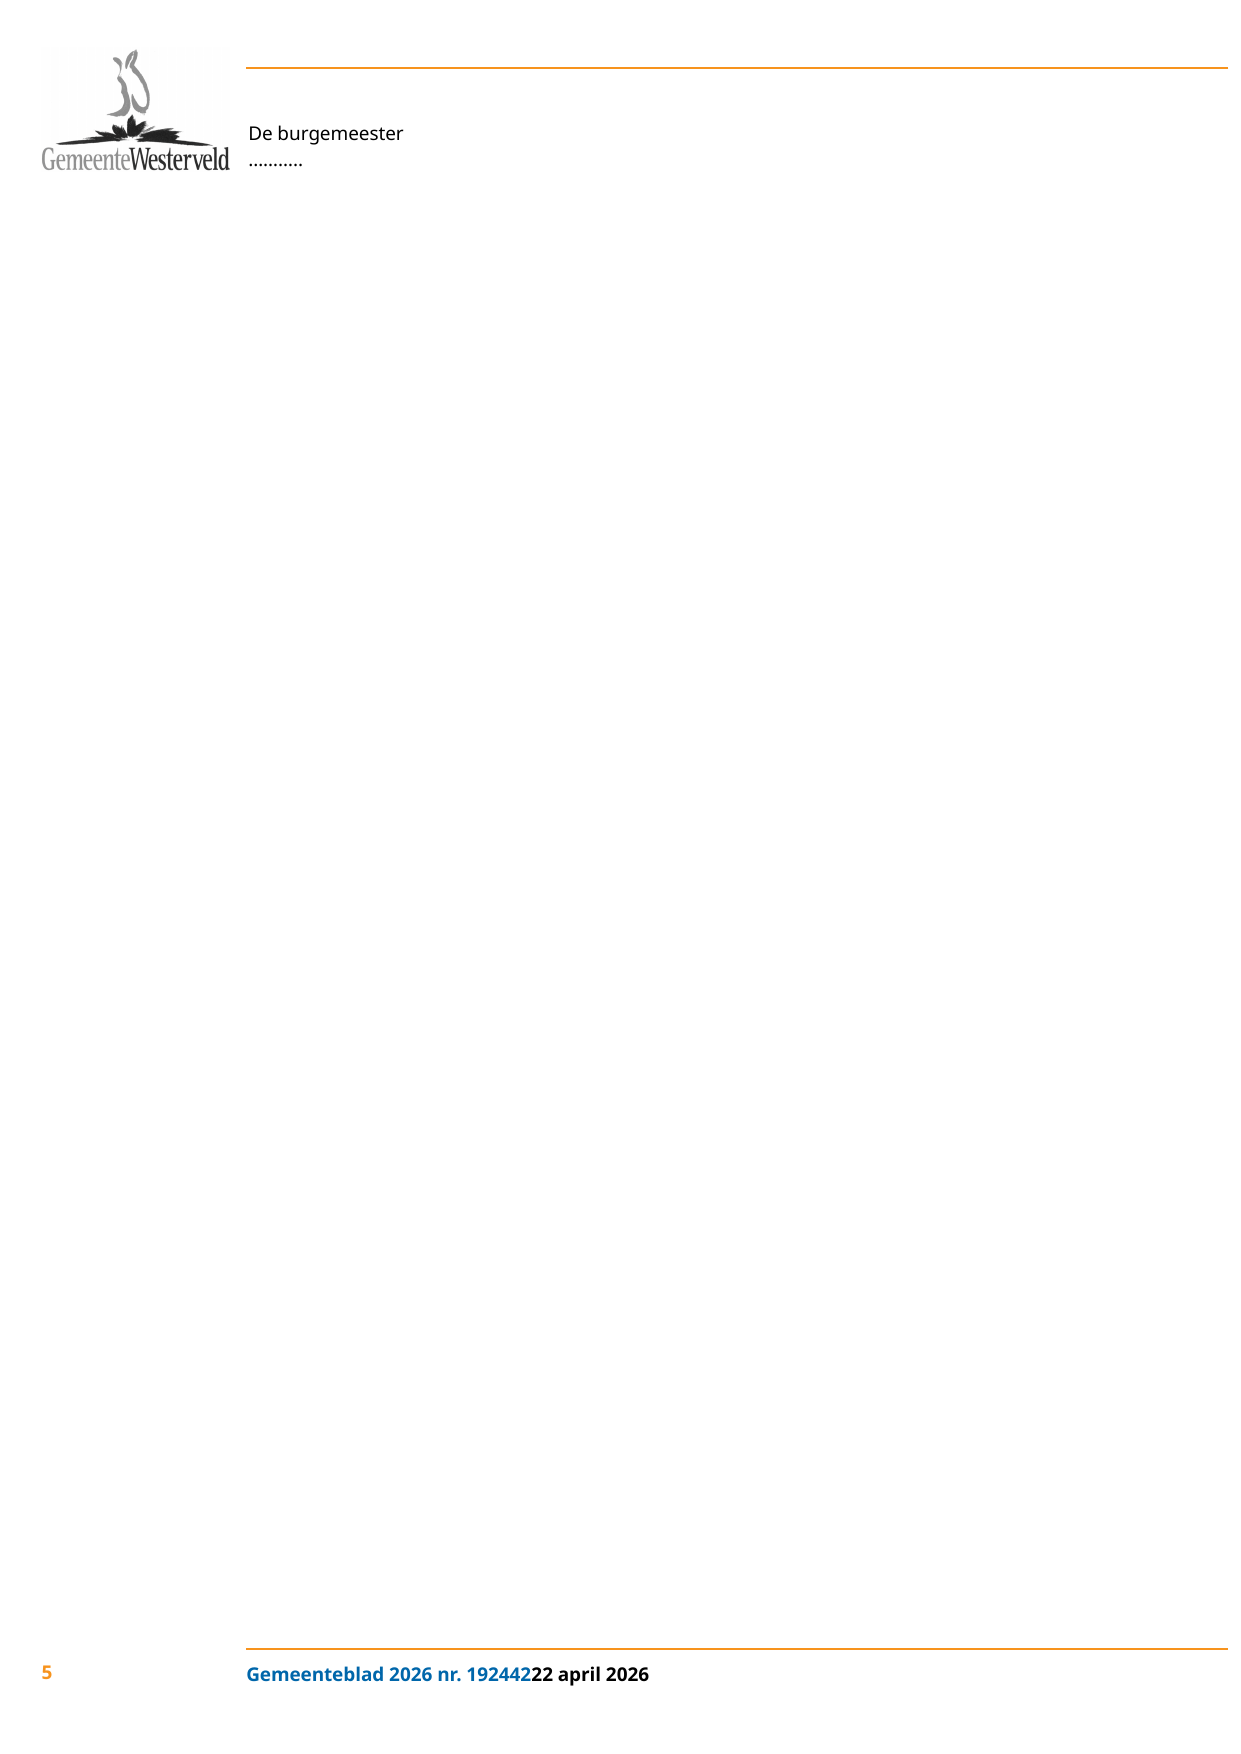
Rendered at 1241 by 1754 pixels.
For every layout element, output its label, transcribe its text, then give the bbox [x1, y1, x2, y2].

text De burgemeester [248, 121, 1152, 146]
text ……….. [248, 146, 1152, 172]
picture [41, 47, 231, 172]
